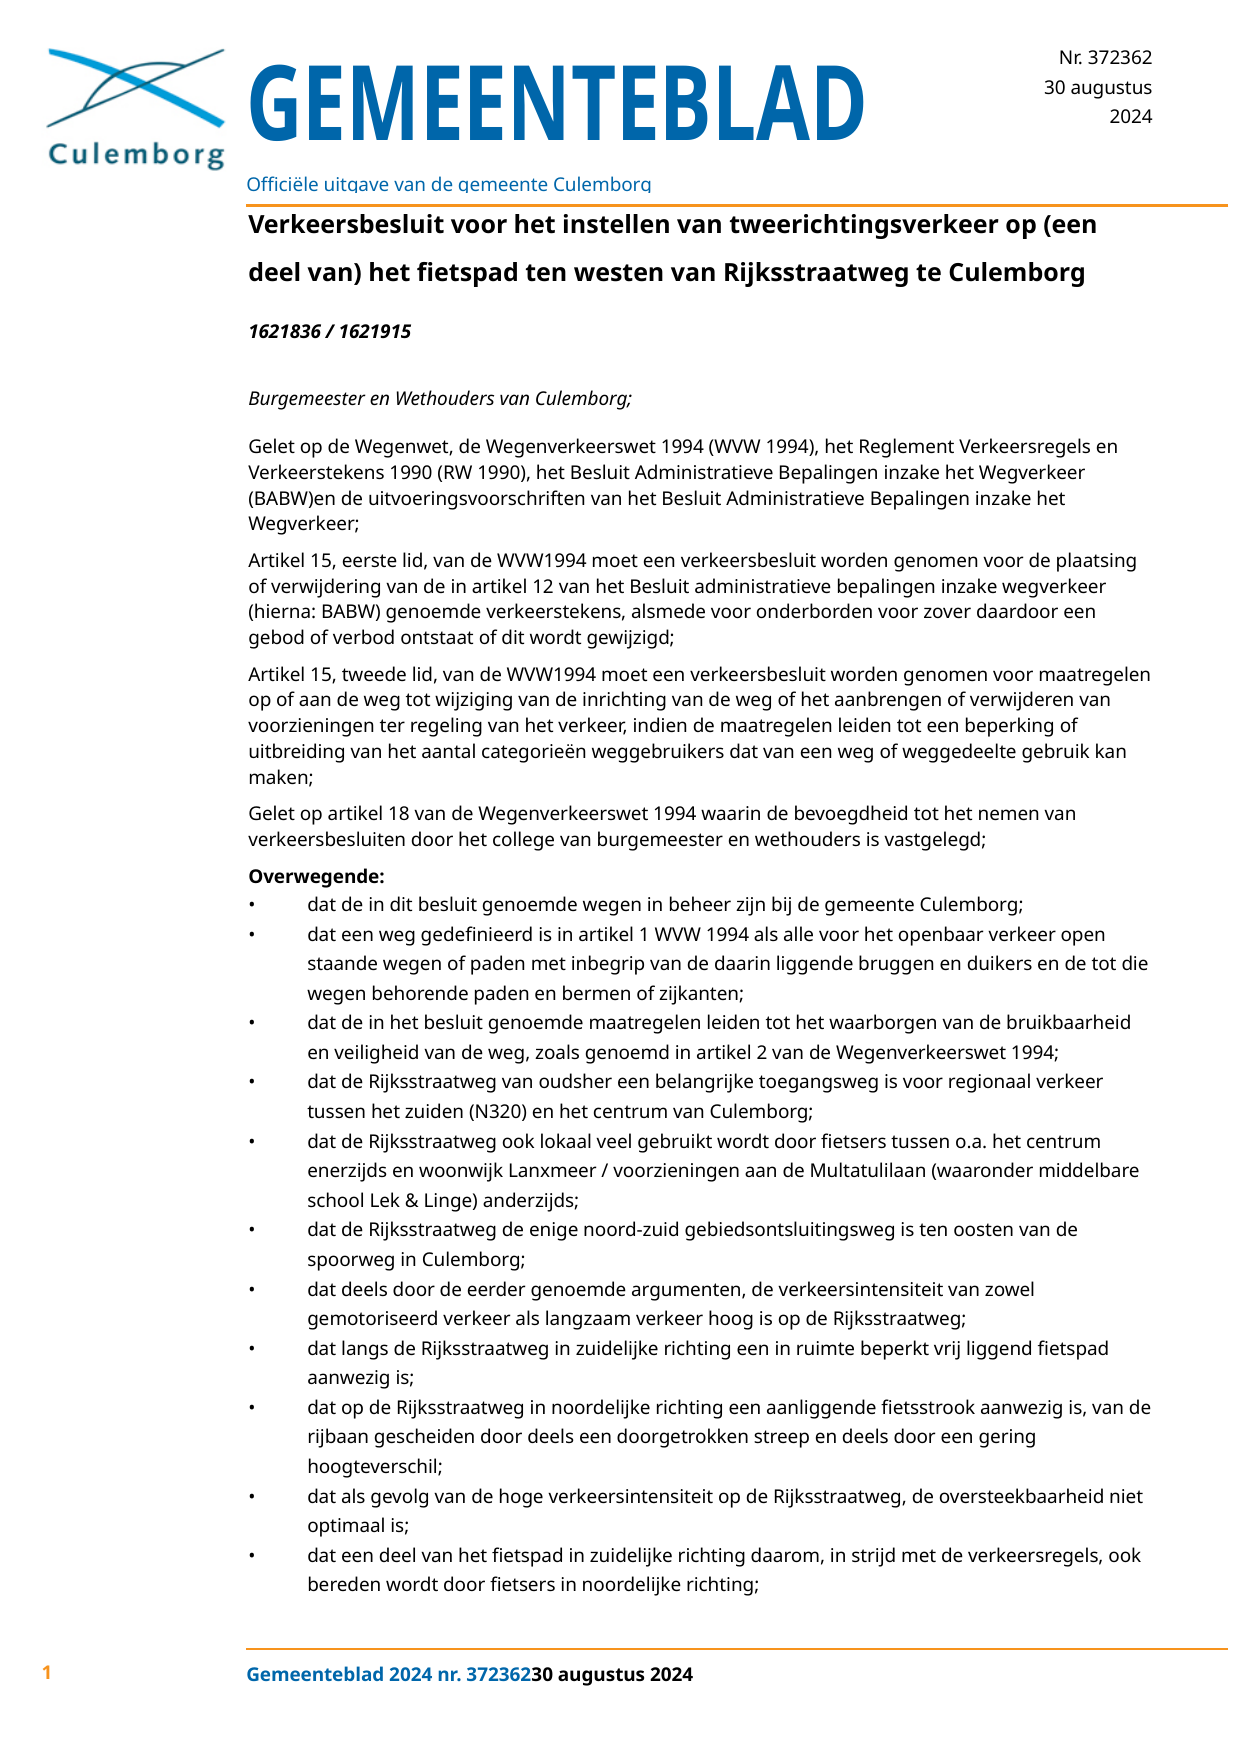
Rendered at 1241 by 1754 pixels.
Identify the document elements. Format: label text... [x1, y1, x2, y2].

text Gelet op de Wegenwet, de Wegenverkeerswet 1994 (WVW 1994), het Reglement Verkeersregels en Verkeerstekens 1990 (RW 1990), het Besluit Administratieve Bepalingen inzake het Wegverkeer (BABW)en de uitvoeringsvoorschriften van het Besluit Administratieve Bepalingen inzake het Wegverkeer; [248, 433, 1152, 536]
list dat de Rijksstraatweg van oudsher een belangrijke toegangsweg is voor regionaal verkeer tussen het zuiden (N320) en het centrum van Culemborg; [248, 1069, 1152, 1124]
list dat de Rijksstraatweg de enige noord-zuid gebiedsontsluitingsweg is ten oosten van de spoorweg in Culemborg; [248, 1217, 1152, 1272]
text Burgemeester en Wethouders van Culemborg; [248, 386, 1152, 411]
list dat een weg gedefinieerd is in artikel 1 WVW 1994 als alle voor het openbaar verkeer open staande wegen of paden met inbegrip van de daarin liggende bruggen en duikers en de tot die wegen behorende paden en bermen of zijkanten; [248, 921, 1152, 1006]
list dat de Rijksstraatweg ook lokaal veel gebruikt wordt door fietsers tussen o.a. het centrum enerzijds en woonwijk Lanxmeer / voorzieningen aan de Multatulilaan (waaronder middelbare school Lek & Linge) anderzijds; [248, 1128, 1152, 1213]
list dat de in het besluit genoemde maatregelen leiden tot het waarborgen van de bruikbaarheid en veiligheid van de weg, zoals genoemd in artikel 2 van de Wegenverkeerswet 1994; [248, 1009, 1152, 1065]
list dat een deel van het fietspad in zuidelijke richting daarom, in strijd met de verkeersregels, ook bereden wordt door fietsers in noordelijke richting; [248, 1542, 1152, 1597]
text Overwegende: [248, 863, 1152, 889]
text Artikel 15, eerste lid, van de WVW1994 moet een verkeersbesluit worden genomen voor de plaatsing of verwijdering van de in artikel 12 van het Besluit administratieve bepalingen inzake wegverkeer (hierna: BABW) genoemde verkeerstekens, alsmede voor onderborden voor zover daardoor een gebod of verbod ontstaat of dit wordt gewijzigd; [248, 547, 1152, 650]
text 1621836 / 1621915 [248, 318, 1152, 344]
text Artikel 15, tweede lid, van de WVW1994 moet een verkeersbesluit worden genomen voor maatregelen op of aan de weg tot wijziging van de inrichting van de weg of het aanbrengen of verwijderen van voorzieningen ter regeling van het verkeer, indien de maatregelen leiden tot een beperking of uitbreiding van het aantal categorieën weggebruikers dat van een weg of weggedeelte gebruik kan maken; [248, 661, 1152, 789]
list dat de in dit besluit genoemde wegen in beheer zijn bij de gemeente Culemborg; [248, 891, 1152, 917]
text Gelet op artikel 18 van de Wegenverkeerswet 1994 waarin de bevoegdheid tot het nemen van verkeersbesluiten door het college van burgemeester en wethouders is vastgelegd; [248, 801, 1152, 852]
picture [41, 47, 231, 172]
text Verkeersbesluit voor het instellen van tweerichtingsverkeer op (een deel van) het fietspad ten westen van Rijksstraatweg te Culemborg [248, 207, 1152, 288]
list dat deels door de eerder genoemde argumenten, de verkeersintensiteit van zowel gemotoriseerd verkeer als langzaam verkeer hoog is op de Rijksstraatweg; [248, 1276, 1152, 1331]
list dat op de Rijksstraatweg in noordelijke richting een aanliggende fietsstrook aanwezig is, van de rijbaan gescheiden door deels een doorgetrokken streep en deels door een gering hoogteverschil; [248, 1394, 1152, 1479]
list dat als gevolg van de hoge verkeersintensiteit op de Rijksstraatweg, de oversteekbaarheid niet optimaal is; [248, 1483, 1152, 1538]
list dat langs de Rijksstraatweg in zuidelijke richting een in ruimte beperkt vrij liggend fietspad aanwezig is; [248, 1335, 1152, 1390]
